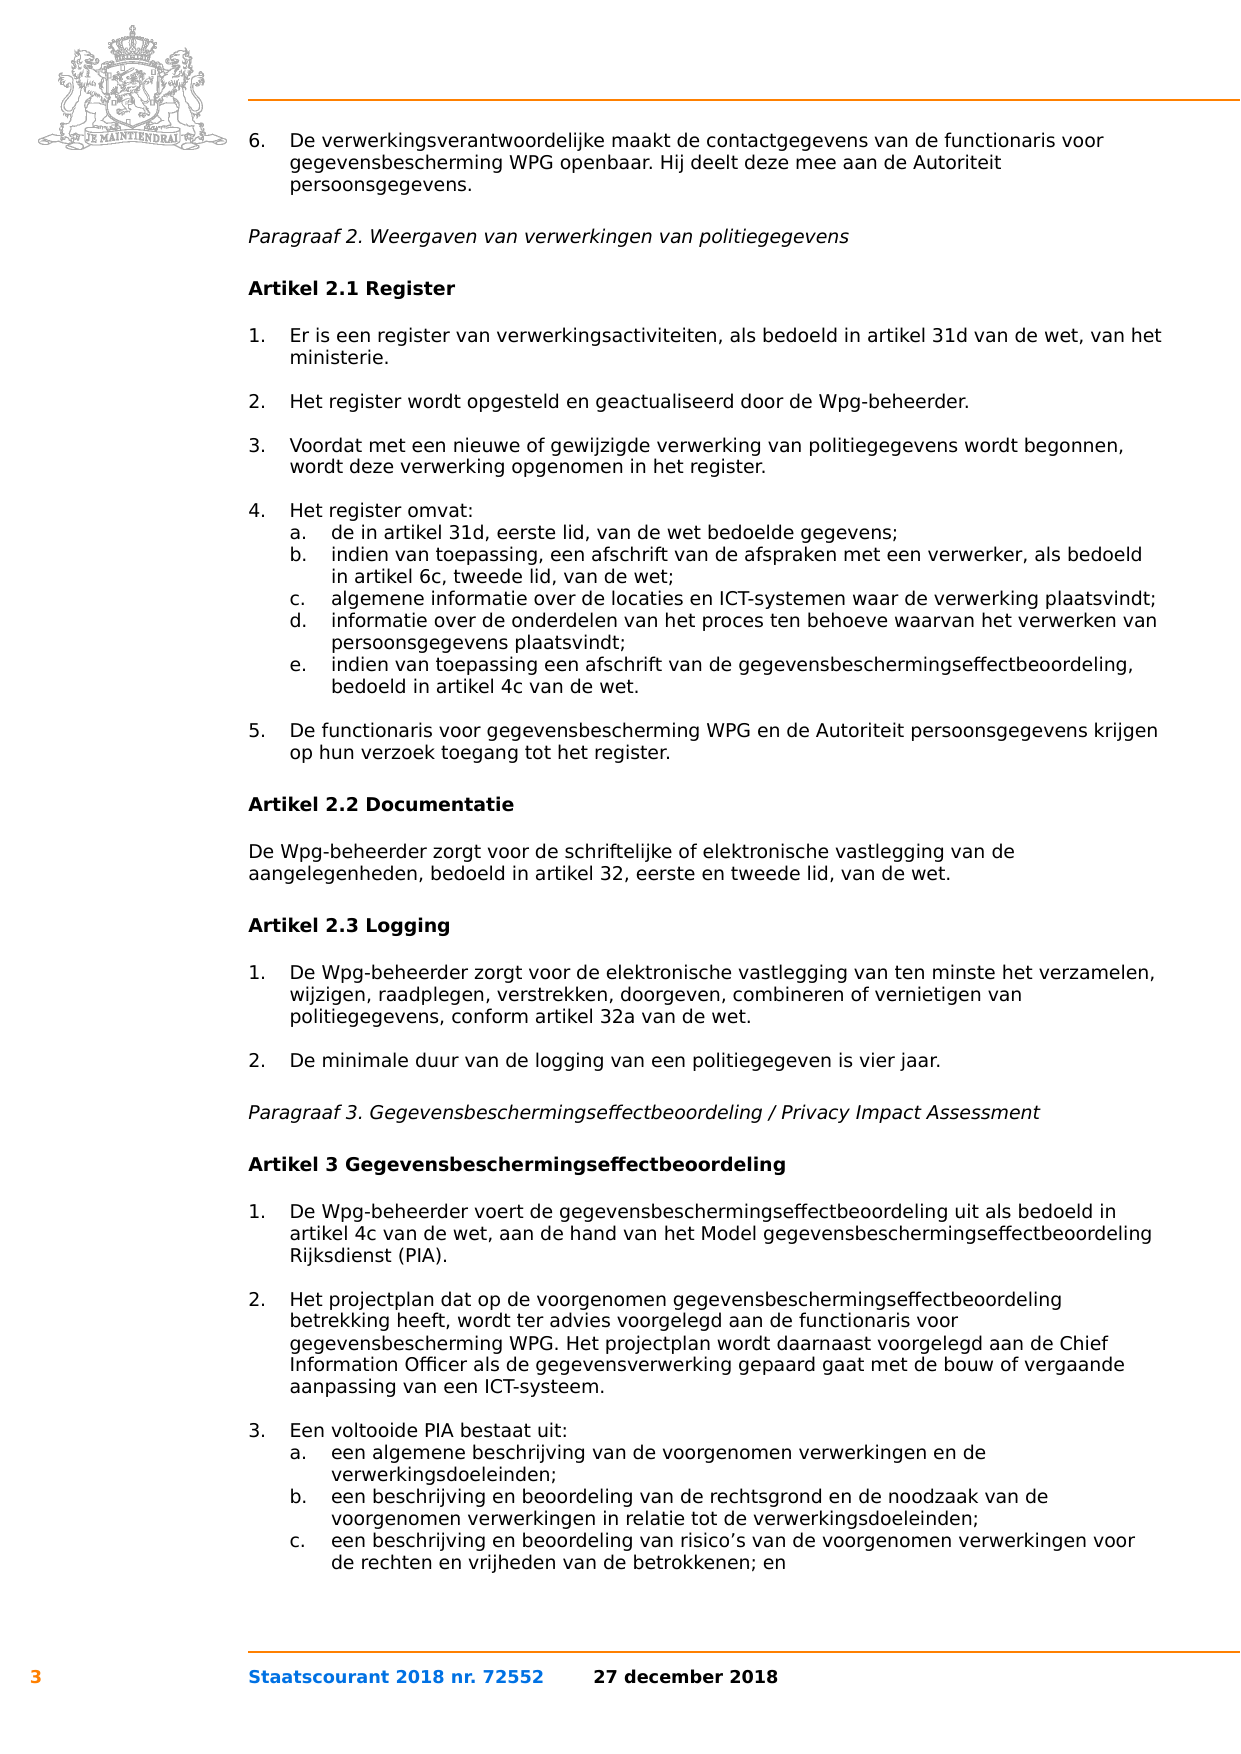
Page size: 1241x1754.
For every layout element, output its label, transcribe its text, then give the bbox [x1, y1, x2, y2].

picture [38, 25, 227, 150]
subtitle Artikel 2.2 Documentatie [248, 794, 1163, 816]
text c. algemene informatie over de locaties en ICT-systemen waar de verwerking plaatsvindt; [289, 588, 1163, 610]
text 6. De verwerkingsverantwoordelijke maakt de contactgegevens van de functionaris voor gegevensbescherming WPG openbaar. Hij deelt deze mee aan de Autoriteit persoonsgegevens. [248, 130, 1163, 196]
subtitle Artikel 2.3 Logging [248, 915, 1163, 937]
subtitle Paragraaf 3. Gegevensbeschermingseffectbeoordeling / Privacy Impact Assessment [248, 1102, 1163, 1124]
text 1. De Wpg-beheerder zorgt voor de elektronische vastlegging van ten minste het verzamelen, wijzigen, raadplegen, verstrekken, doorgeven, combineren of vernietigen van politiegegevens, conform artikel 32a van de wet. [248, 962, 1163, 1028]
text 1. Er is een register van verwerkingsactiviteiten, als bedoeld in artikel 31d van de wet, van het ministerie. [248, 325, 1163, 369]
text 5. De functionaris voor gegevensbescherming WPG en de Autoriteit persoonsgegevens krijgen op hun verzoek toegang tot het register. [248, 720, 1163, 764]
text 2. Het register wordt opgesteld en geactualiseerd door de Wpg-beheerder. [248, 391, 1163, 413]
text b. een beschrijving en beoordeling van de rechtsgrond en de noodzaak van de voorgenomen verwerkingen in relatie tot de verwerkingsdoeleinden; [289, 1486, 1163, 1530]
text a. een algemene beschrijving van de voorgenomen verwerkingen en de verwerkingsdoeleinden; [289, 1442, 1163, 1486]
subtitle Artikel 2.1 Register [248, 278, 1163, 300]
text De Wpg-beheerder zorgt voor de schriftelijke of elektronische vastlegging van de aangelegenheden, bedoeld in artikel 32, eerste en tweede lid, van de wet. [248, 841, 1163, 885]
text 2. De minimale duur van de logging van een politiegegeven is vier jaar. [248, 1050, 1163, 1072]
text a. de in artikel 31d, eerste lid, van de wet bedoelde gegevens; [289, 522, 1163, 544]
text 1. De Wpg-beheerder voert de gegevensbeschermingseffectbeoordeling uit als bedoeld in artikel 4c van de wet, aan de hand van het Model gegevensbeschermingseffectbeoordeling Rijksdienst (PIA). [248, 1201, 1163, 1267]
text 3. Voordat met een nieuwe of gewijzigde verwerking van politiegegevens wordt begonnen, wordt deze verwerking opgenomen in het register. [248, 434, 1163, 478]
text 4. Het register omvat: [248, 500, 1163, 522]
text 2. Het projectplan dat op de voorgenomen gegevensbeschermingseffectbeoordeling betrekking heeft, wordt ter advies voorgelegd aan de functionaris voor gegevensbescherming WPG. Het projectplan wordt daarnaast voorgelegd aan de Chief Information Officer als de gegevensverwerking gepaard gaat met de bouw of vergaande aanpassing van een ICT-systeem. [248, 1288, 1163, 1398]
text e. indien van toepassing een afschrift van de gegevensbeschermingseffectbeoordeling, bedoeld in artikel 4c van de wet. [289, 654, 1163, 698]
text c. een beschrijving en beoordeling van risico’s van de voorgenomen verwerkingen voor de rechten en vrijheden van de betrokkenen; en [289, 1530, 1163, 1574]
text 3. Een voltooide PIA bestaat uit: [248, 1420, 1163, 1442]
subtitle Artikel 3 Gegevensbeschermingseffectbeoordeling [248, 1154, 1163, 1176]
subtitle Paragraaf 2. Weergaven van verwerkingen van politiegegevens [248, 226, 1163, 248]
text d. informatie over de onderdelen van het proces ten behoeve waarvan het verwerken van persoonsgegevens plaatsvindt; [289, 610, 1163, 654]
text b. indien van toepassing, een afschrift van de afspraken met een verwerker, als bedoeld in artikel 6c, tweede lid, van de wet; [289, 544, 1163, 588]
